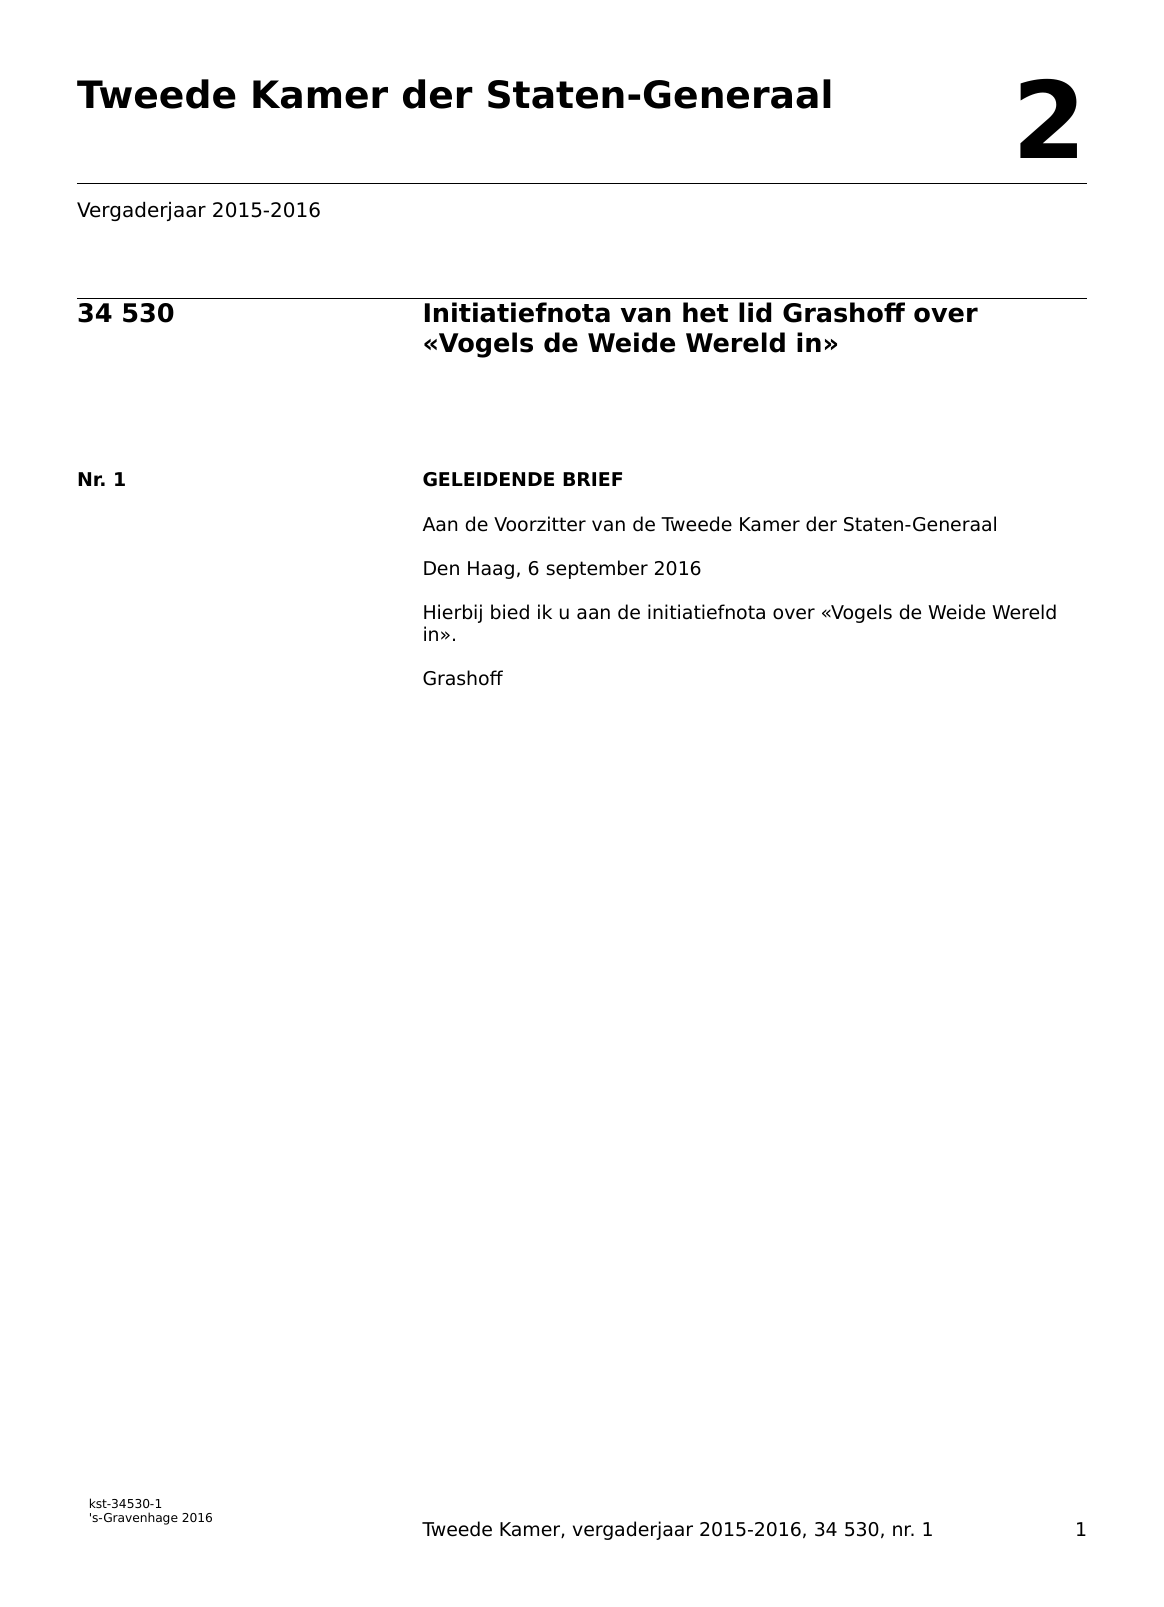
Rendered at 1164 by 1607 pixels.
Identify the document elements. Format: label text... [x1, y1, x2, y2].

table_header 2 [886, 59, 1087, 183]
text Den Haag, 6 september 2016 [422, 558, 1087, 580]
subtitle 34 530 Initiatiefnota van het lid Grashoff over «Vogels de Weide Wereld in» [77, 299, 1087, 358]
text 's-Gravenhage 2016 [88, 1511, 323, 1525]
table_cell Vergaderjaar 2015-2016 [77, 184, 1087, 298]
table_header Tweede Kamer der Staten-Generaal [77, 59, 886, 183]
subtitle Nr. 1 GELEIDENDE BRIEF [77, 469, 1087, 491]
text Aan de Voorzitter van de Tweede Kamer der Staten-Generaal [422, 513, 1087, 536]
text Grashoff [422, 668, 1087, 690]
text kst-34530-1 [88, 1497, 323, 1511]
text Hierbij bied ik u aan de initiatiefnota over «Vogels de Weide Wereld in». [422, 602, 1087, 646]
